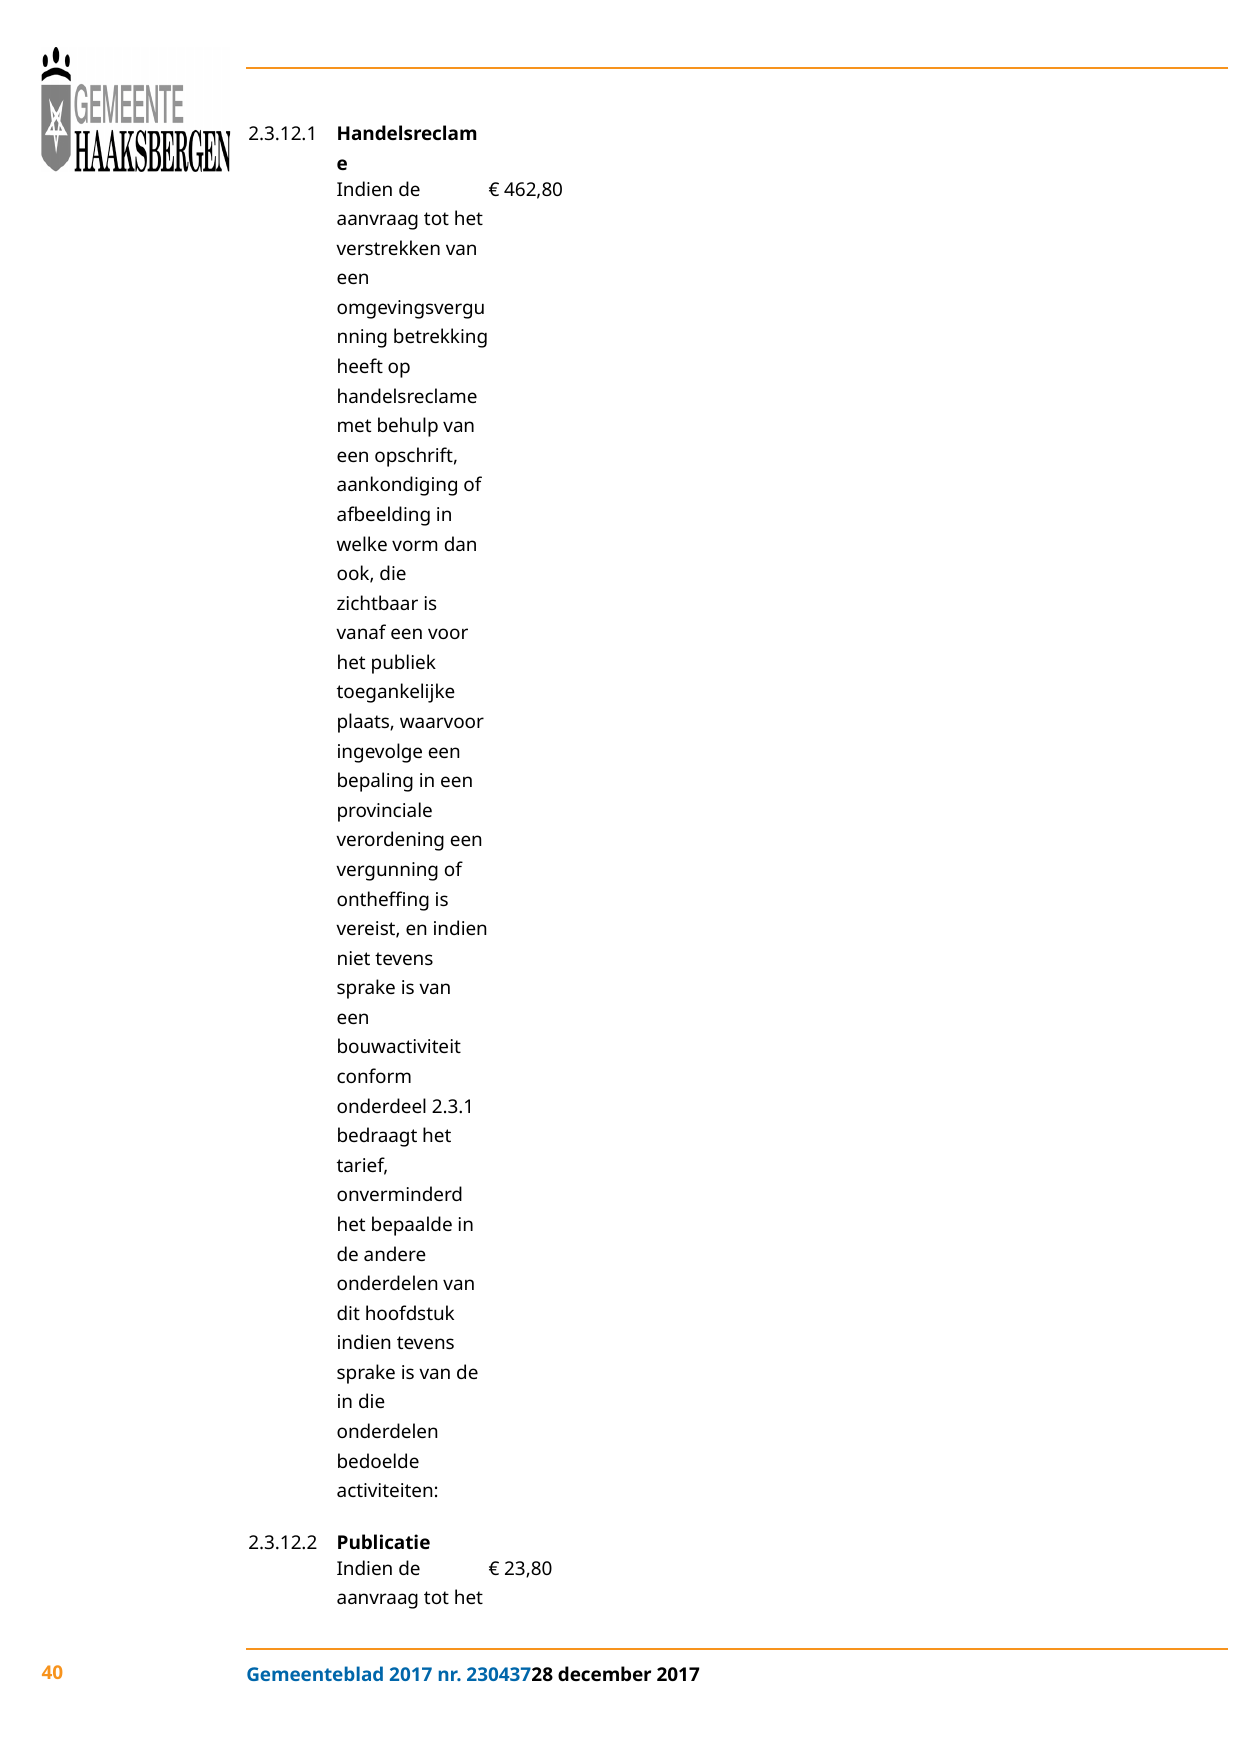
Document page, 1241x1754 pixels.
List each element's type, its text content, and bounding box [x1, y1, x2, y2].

table_cell 2.3.12.2 [248, 1529, 336, 1555]
table_cell Publicatie [336, 1529, 488, 1555]
table_cell € 462,80 [488, 176, 577, 1503]
table_cell [488, 1503, 577, 1529]
table_cell [248, 176, 336, 1503]
table_cell Handelsreclame [336, 121, 488, 176]
table_cell [336, 95, 488, 121]
table_cell € 23,80 [488, 1555, 577, 1610]
table_cell [248, 1503, 336, 1529]
table_cell Indien de aanvraag tot het verstrekken van een omgevingsvergunning betrekking heeft op handelsreclame met behulp van een opschrift, aankondiging of afbeelding in welke vorm dan ook, die zichtbaar is vanaf een voor het publiek toegankelijke plaats, waarvoor ingevolge een bepaling in een provinciale verordening een vergunning of ontheffing is vereist, en indien niet tevens sprake is van een bouwactiviteit conform onderdeel 2.3.1 bedraagt het tarief, onverminderd het bepaalde in de andere onderdelen van dit hoofdstuk indien tevens sprake is van de in die onderdelen bedoelde activiteiten: [336, 176, 488, 1503]
table_cell 2.3.12.1 [248, 121, 336, 176]
table_cell [488, 1529, 577, 1555]
table_cell Indien de aanvraag tot het [336, 1555, 488, 1610]
table_cell [248, 95, 336, 121]
table_cell [336, 1503, 488, 1529]
table_cell [488, 95, 577, 121]
table_cell [488, 121, 577, 176]
table_cell [248, 1555, 336, 1610]
picture [41, 47, 231, 172]
